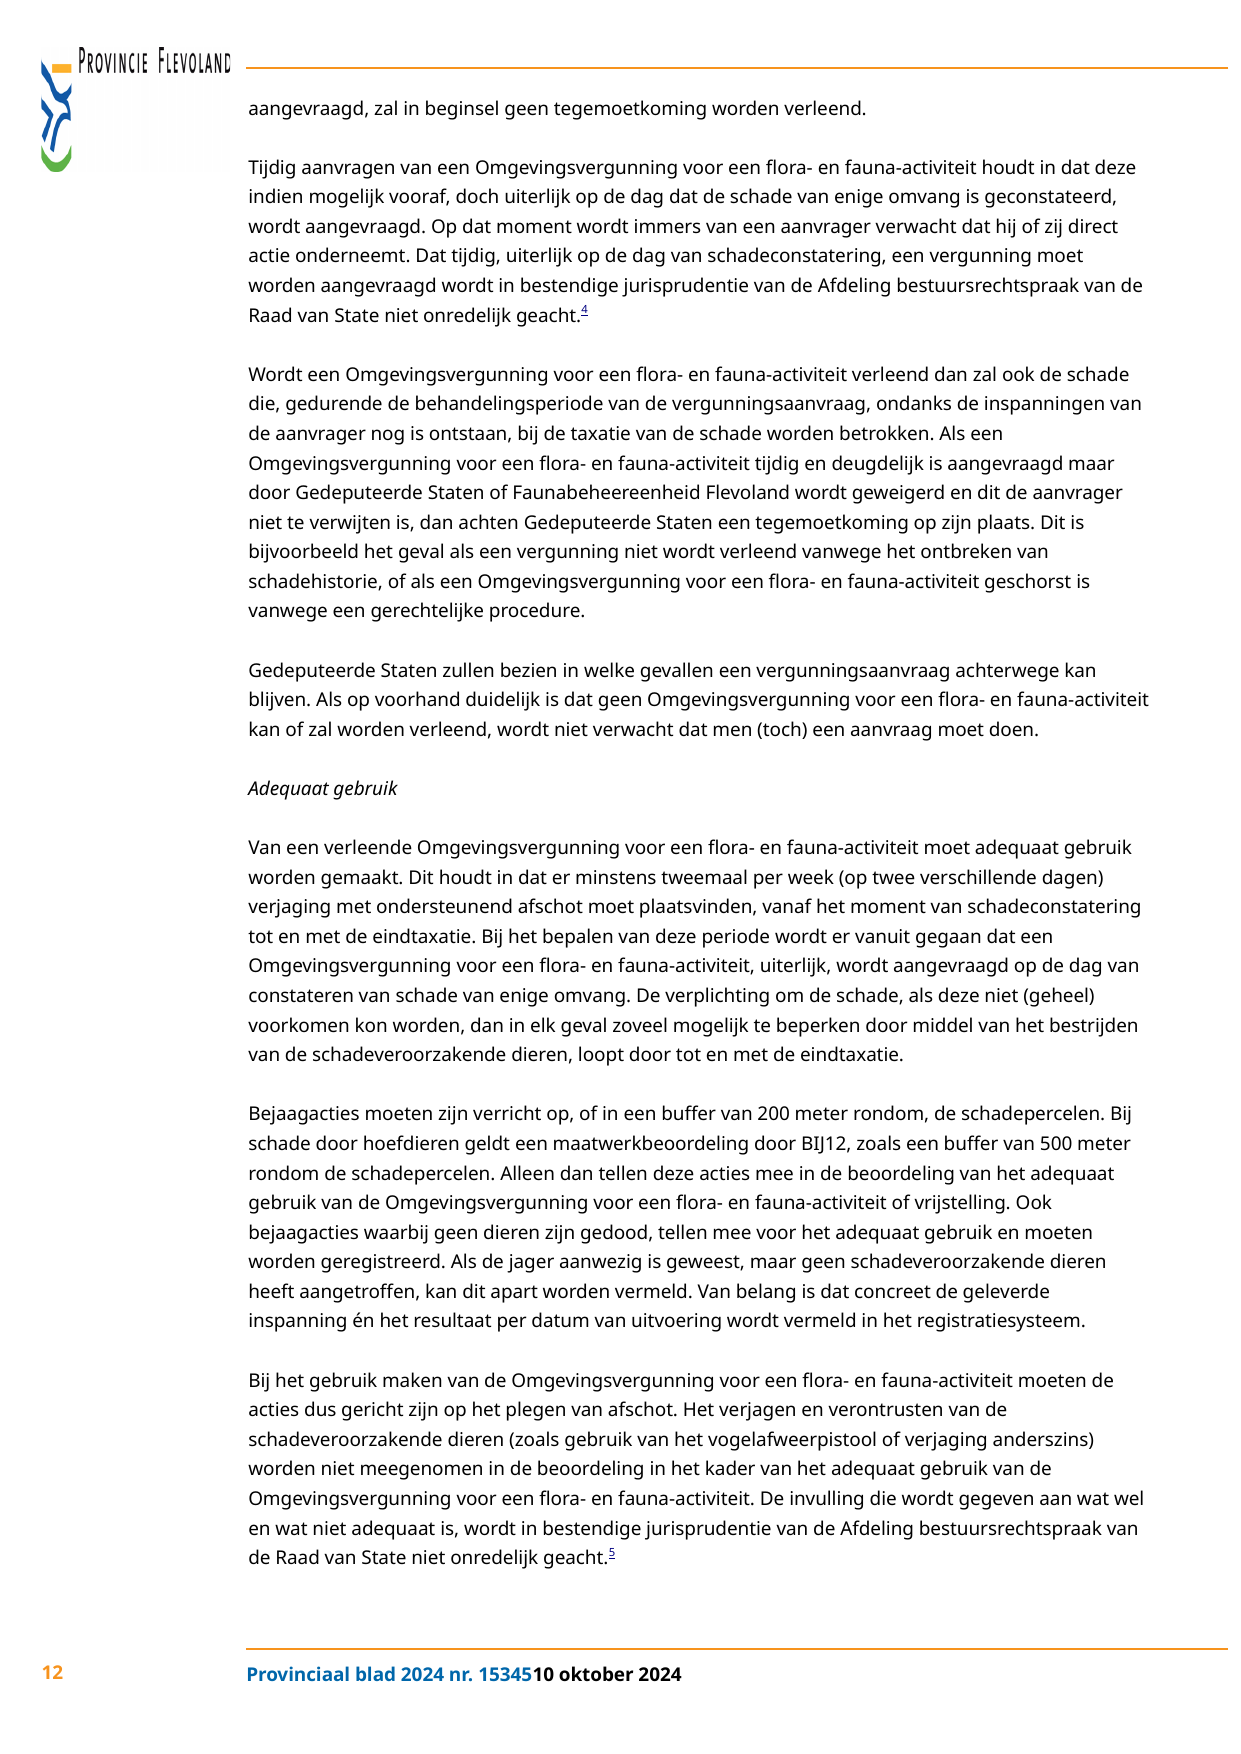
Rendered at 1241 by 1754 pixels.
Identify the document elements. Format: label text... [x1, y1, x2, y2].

text Tijdig aanvragen van een Omgevingsvergunning voor een flora- en fauna-activiteit houdt in dat deze indien mogelijk vooraf, doch uiterlijk op de dag dat de schade van enige omvang is geconstateerd, wordt aangevraagd. Op dat moment wordt immers van een aanvrager verwacht dat hij of zij direct actie onderneemt. Dat tijdig, uiterlijk op de dag van schadeconstatering, een vergunning moet worden aangevraagd wordt in bestendige jurisprudentie van de Afdeling bestuursrechtspraak van de Raad van State niet onredelijk geacht.4 [248, 154, 1152, 328]
text Bij het gebruik maken van de Omgevingsvergunning voor een flora- en fauna-activiteit moeten de acties dus gericht zijn op het plegen van afschot. Het verjagen en verontrusten van de schadeveroorzakende dieren (zoals gebruik van het vogelafweerpistool of verjaging anderszins) worden niet meegenomen in de beoordeling in het kader van het adequaat gebruik van de Omgevingsvergunning voor een flora- en fauna-activiteit. De invulling die wordt gegeven aan wat wel en wat niet adequaat is, wordt in bestendige jurisprudentie van de Afdeling bestuursrechtspraak van de Raad van State niet onredelijk geacht.5 [248, 1367, 1152, 1570]
picture [41, 47, 231, 172]
text Adequaat gebruik [248, 775, 1152, 801]
text Bejaagacties moeten zijn verricht op, of in een buffer van 200 meter rondom, de schadepercelen. Bij schade door hoefdieren geldt een maatwerkbeoordeling door BIJ12, zoals een buffer van 500 meter rondom de schadepercelen. Alleen dan tellen deze acties mee in de beoordeling van het adequaat gebruik van de Omgevingsvergunning voor een flora- en fauna-activiteit of vrijstelling. Ook bejaagacties waarbij geen dieren zijn gedood, tellen mee voor het adequaat gebruik en moeten worden geregistreerd. Als de jager aanwezig is geweest, maar geen schadeveroorzakende dieren heeft aangetroffen, kan dit apart worden vermeld. Van belang is dat concreet de geleverde inspanning én het resultaat per datum van uitvoering wordt vermeld in het registratiesysteem. [248, 1101, 1152, 1333]
text Wordt een Omgevingsvergunning voor een flora- en fauna-activiteit verleend dan zal ook de schade die, gedurende de behandelingsperiode van de vergunningsaanvraag, ondanks de inspanningen van de aanvrager nog is ontstaan, bij de taxatie van de schade worden betrokken. Als een Omgevingsvergunning voor een flora- en fauna-activiteit tijdig en deugdelijk is aangevraagd maar door Gedeputeerde Staten of Faunabeheereenheid Flevoland wordt geweigerd en dit de aanvrager niet te verwijten is, dan achten Gedeputeerde Staten een tegemoetkoming op zijn plaats. Dit is bijvoorbeeld het geval als een vergunning niet wordt verleend vanwege het ontbreken van schadehistorie, of als een Omgevingsvergunning voor een flora- en fauna-activiteit geschorst is vanwege een gerechtelijke procedure. [248, 361, 1152, 623]
text aangevraagd, zal in beginsel geen tegemoetkoming worden verleend. [248, 95, 1152, 121]
text Van een verleende Omgevingsvergunning voor een flora- en fauna-activiteit moet adequaat gebruik worden gemaakt. Dit houdt in dat er minstens tweemaal per week (op twee verschillende dagen) verjaging met ondersteunend afschot moet plaatsvinden, vanaf het moment van schadeconstatering tot en met de eindtaxatie. Bij het bepalen van deze periode wordt er vanuit gegaan dat een Omgevingsvergunning voor een flora- en fauna-activiteit, uiterlijk, wordt aangevraagd op de dag van constateren van schade van enige omvang. De verplichting om de schade, als deze niet (geheel) voorkomen kon worden, dan in elk geval zoveel mogelijk te beperken door middel van het bestrijden van de schadeveroorzakende dieren, loopt door tot en met de eindtaxatie. [248, 834, 1152, 1067]
text Gedeputeerde Staten zullen bezien in welke gevallen een vergunningsaanvraag achterwege kan blijven. Als op voorhand duidelijk is dat geen Omgevingsvergunning voor een flora- en fauna-activiteit kan of zal worden verleend, wordt niet verwacht dat men (toch) een aanvraag moet doen. [248, 657, 1152, 742]
